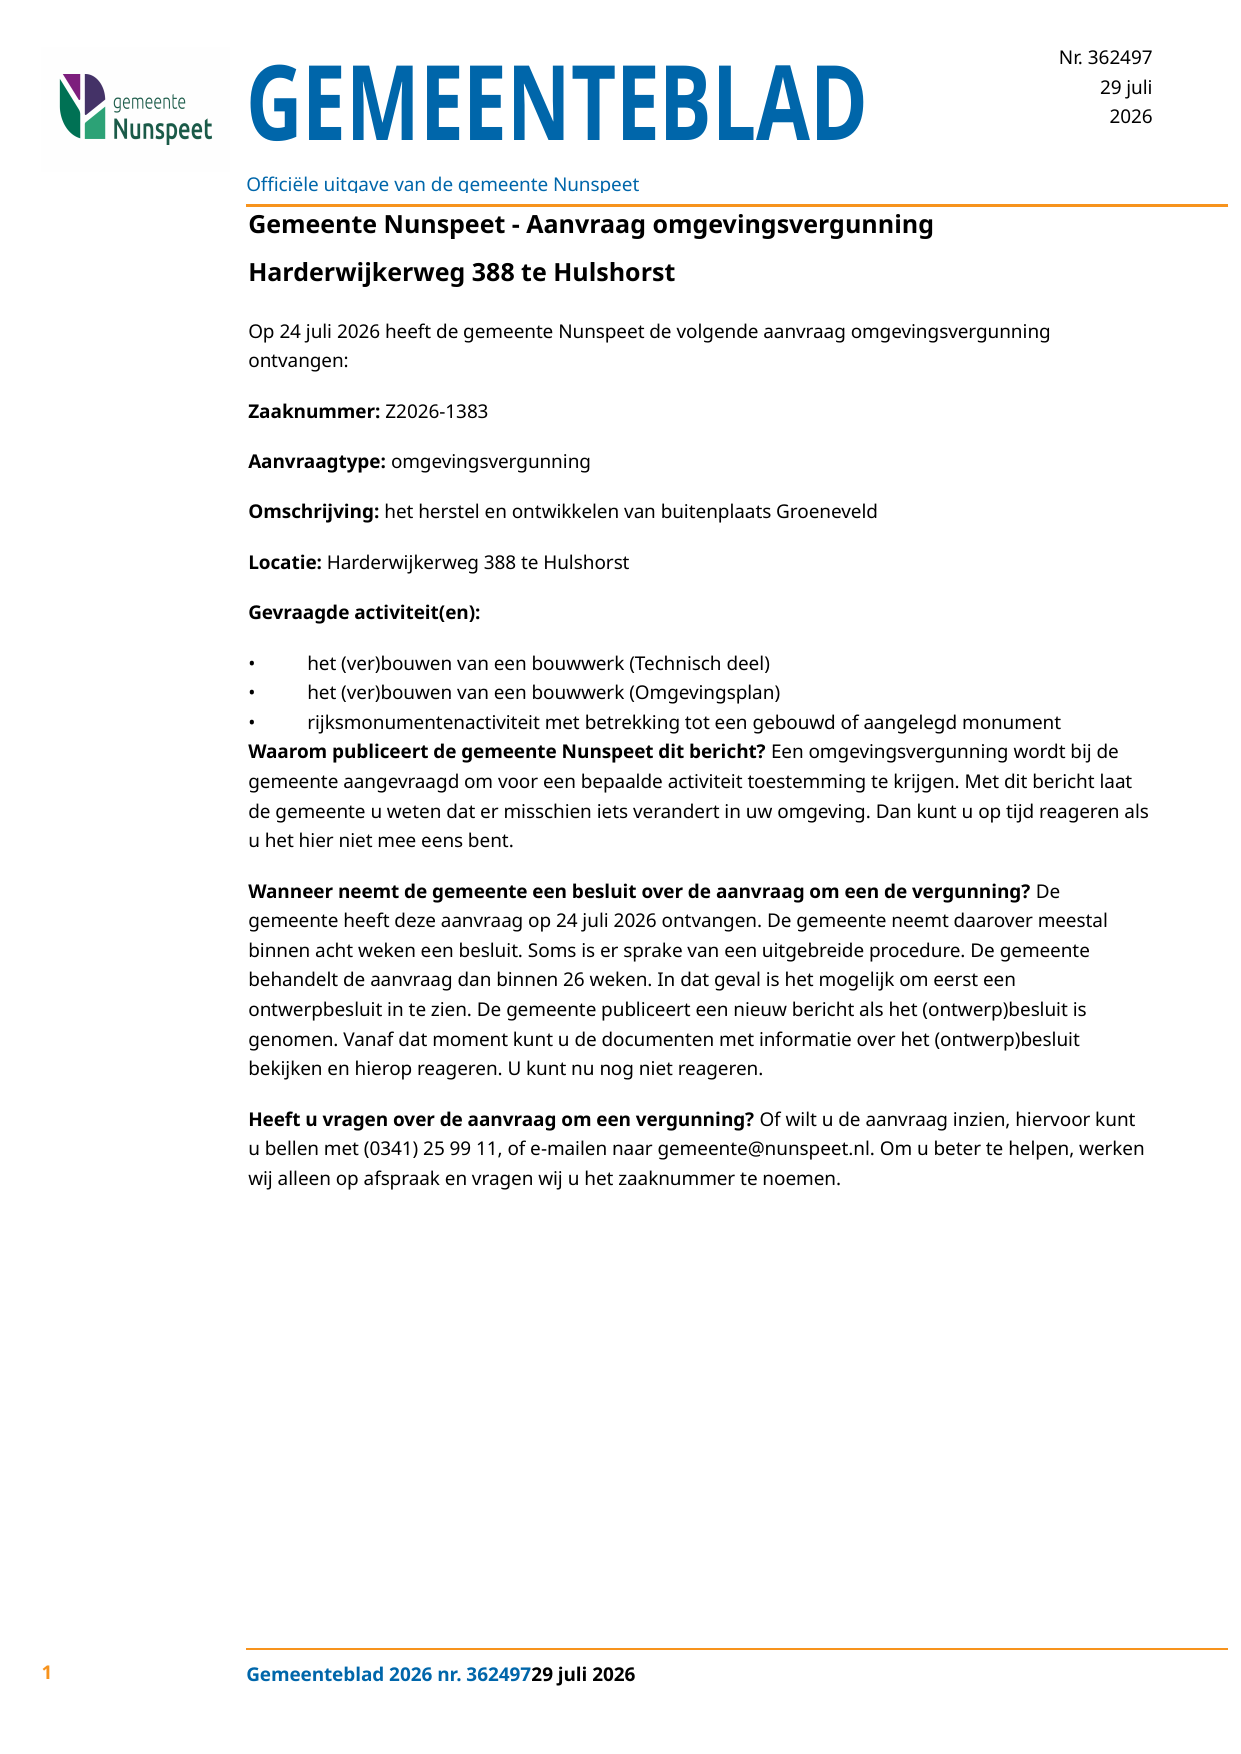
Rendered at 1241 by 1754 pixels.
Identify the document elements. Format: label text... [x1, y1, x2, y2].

text Omschrijving: het herstel en ontwikkelen van buitenplaats Groeneveld [248, 499, 1152, 524]
list het (ver)bouwen van een bouwwerk (Omgevingsplan) [248, 679, 1152, 705]
picture [41, 47, 231, 172]
text Heeft u vragen over de aanvraag om een vergunning? Of wilt u de aanvraag inzien, hiervoor kunt u bellen met (0341) 25 99 11, of e-mailen naar gemeente@nunspeet.nl. Om u beter te helpen, werken wij alleen op afspraak en vragen wij u het zaaknummer te noemen. [248, 1106, 1152, 1191]
list het (ver)bouwen van een bouwwerk (Technisch deel) [248, 650, 1152, 676]
text Locatie: Harderwijkerweg 388 te Hulshorst [248, 549, 1152, 575]
text Zaaknummer: Z2026-1383 [248, 398, 1152, 424]
text Wanneer neemt de gemeente een besluit over de aanvraag om een de vergunning? De gemeente heeft deze aanvraag op 24 juli 2026 ontvangen. De gemeente neemt daarover meestal binnen acht weken een besluit. Soms is er sprake van een uitgebreide procedure. De gemeente behandelt de aanvraag dan binnen 26 weken. In dat geval is het mogelijk om eerst een ontwerpbesluit in te zien. De gemeente publiceert een nieuw bericht als het (ontwerp)besluit is genomen. Vanaf dat moment kunt u de documenten met informatie over het (ontwerp)besluit bekijken en hierop reageren. U kunt nu nog niet reageren. [248, 878, 1152, 1081]
text Aanvraagtype: omgevingsvergunning [248, 448, 1152, 474]
text Gemeente Nunspeet - Aanvraag omgevingsvergunning Harderwijkerweg 388 te Hulshorst [248, 207, 1152, 288]
list rijksmonumentenactiviteit met betrekking tot een gebouwd of aangelegd monument [248, 709, 1152, 735]
text Gevraagde activiteit(en): [248, 599, 1152, 625]
text Op 24 juli 2026 heeft de gemeente Nunspeet de volgende aanvraag omgevingsvergunning ontvangen: [248, 318, 1152, 373]
text Waarom publiceert de gemeente Nunspeet dit bericht? Een omgevingsvergunning wordt bij de gemeente aangevraagd om voor een bepaalde activiteit toestemming te krijgen. Met dit bericht laat de gemeente u weten dat er misschien iets verandert in uw omgeving. Dan kunt u op tijd reageren als u het hier niet mee eens bent. [248, 739, 1152, 853]
